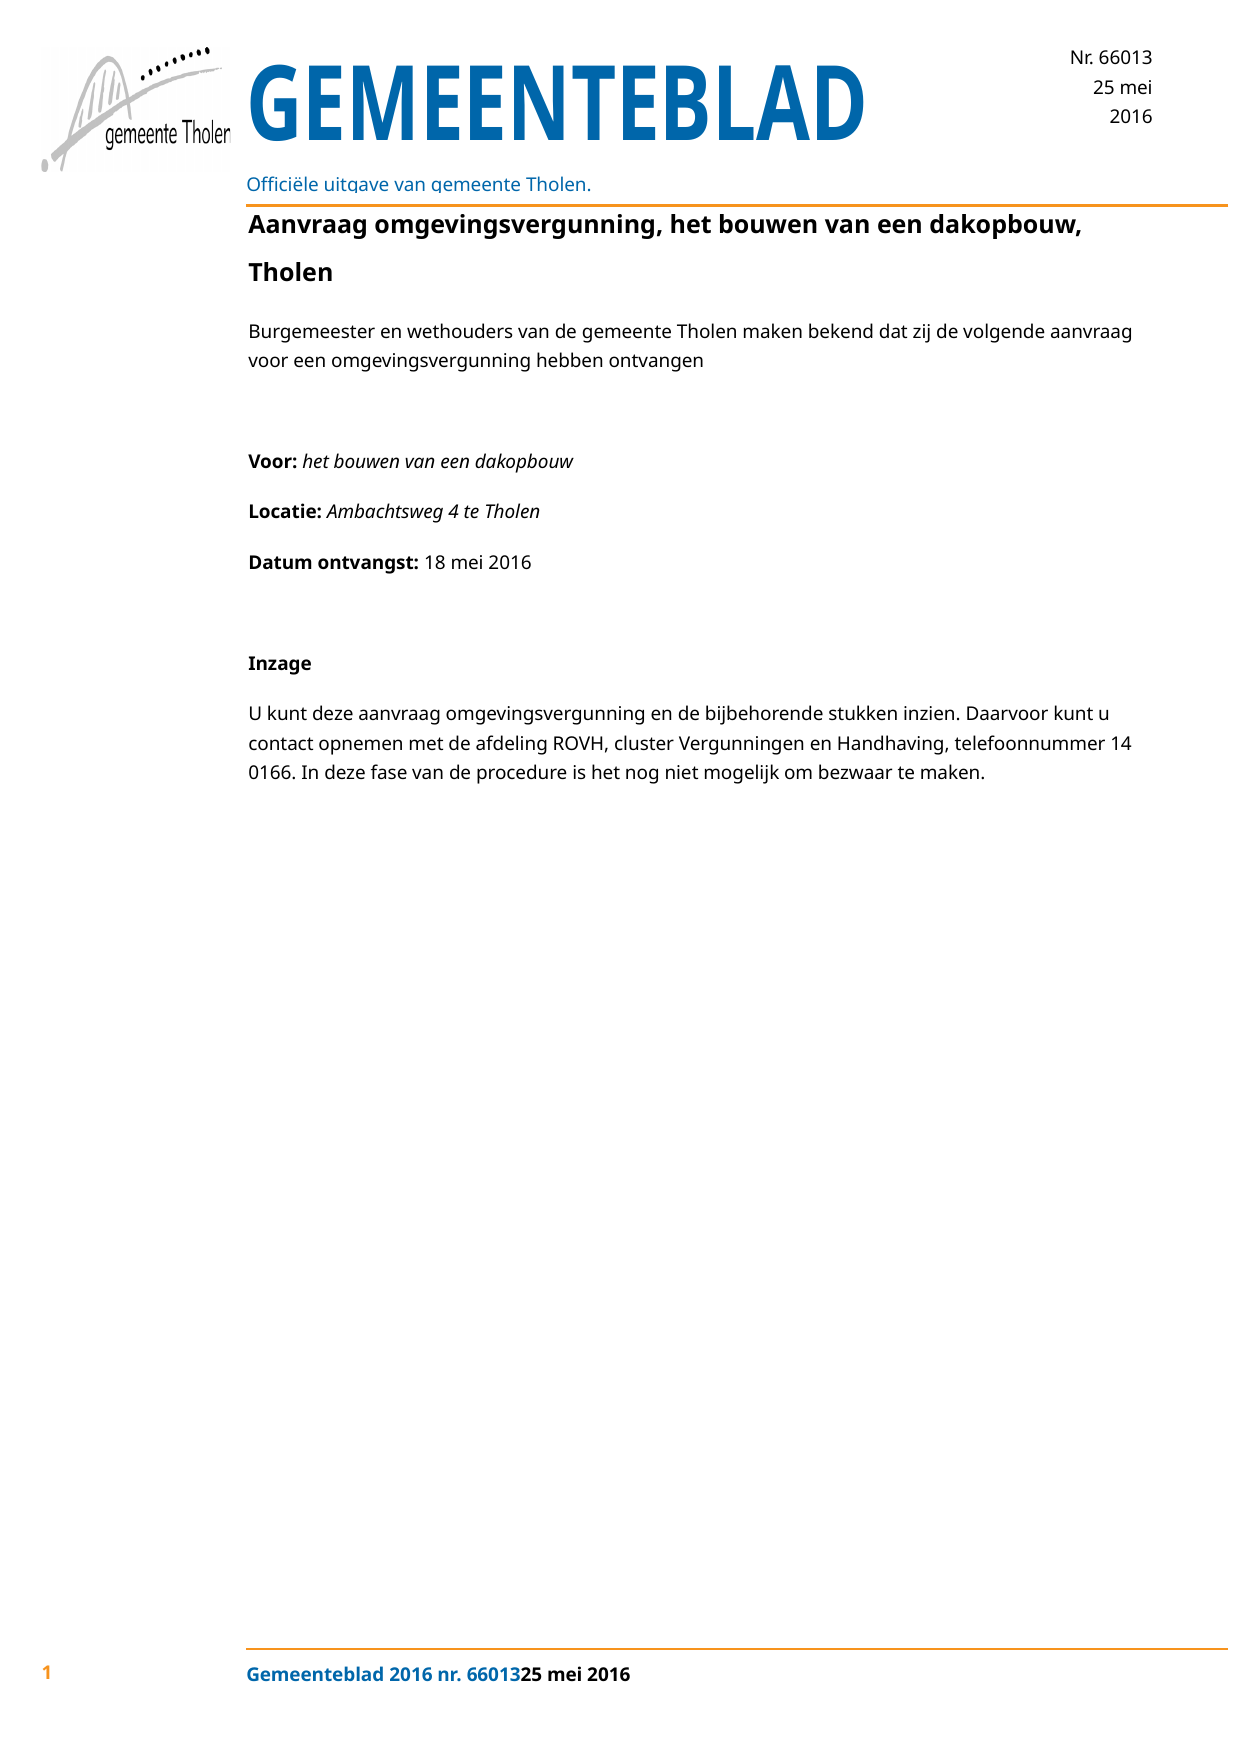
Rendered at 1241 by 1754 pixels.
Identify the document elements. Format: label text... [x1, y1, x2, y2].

text U kunt deze aanvraag omgevingsvergunning en de bijbehorende stukken inzien. Daarvoor kunt u contact opnemen met de afdeling ROVH, cluster Vergunningen en Handhaving, telefoonnummer 14 0166. In deze fase van de procedure is het nog niet mogelijk om bezwaar te maken. [248, 700, 1152, 785]
text Locatie: Ambachtsweg 4 te Tholen [248, 499, 1152, 524]
text Voor: het bouwen van een dakopbouw [248, 448, 1152, 474]
text Aanvraag omgevingsvergunning, het bouwen van een dakopbouw, Tholen [248, 207, 1152, 288]
text Burgemeester en wethouders van de gemeente Tholen maken bekend dat zij de volgende aanvraag voor een omgevingsvergunning hebben ontvangen [248, 318, 1152, 373]
text Inzage [248, 650, 1152, 676]
text Datum ontvangst: 18 mei 2016 [248, 549, 1152, 575]
picture [41, 47, 231, 172]
